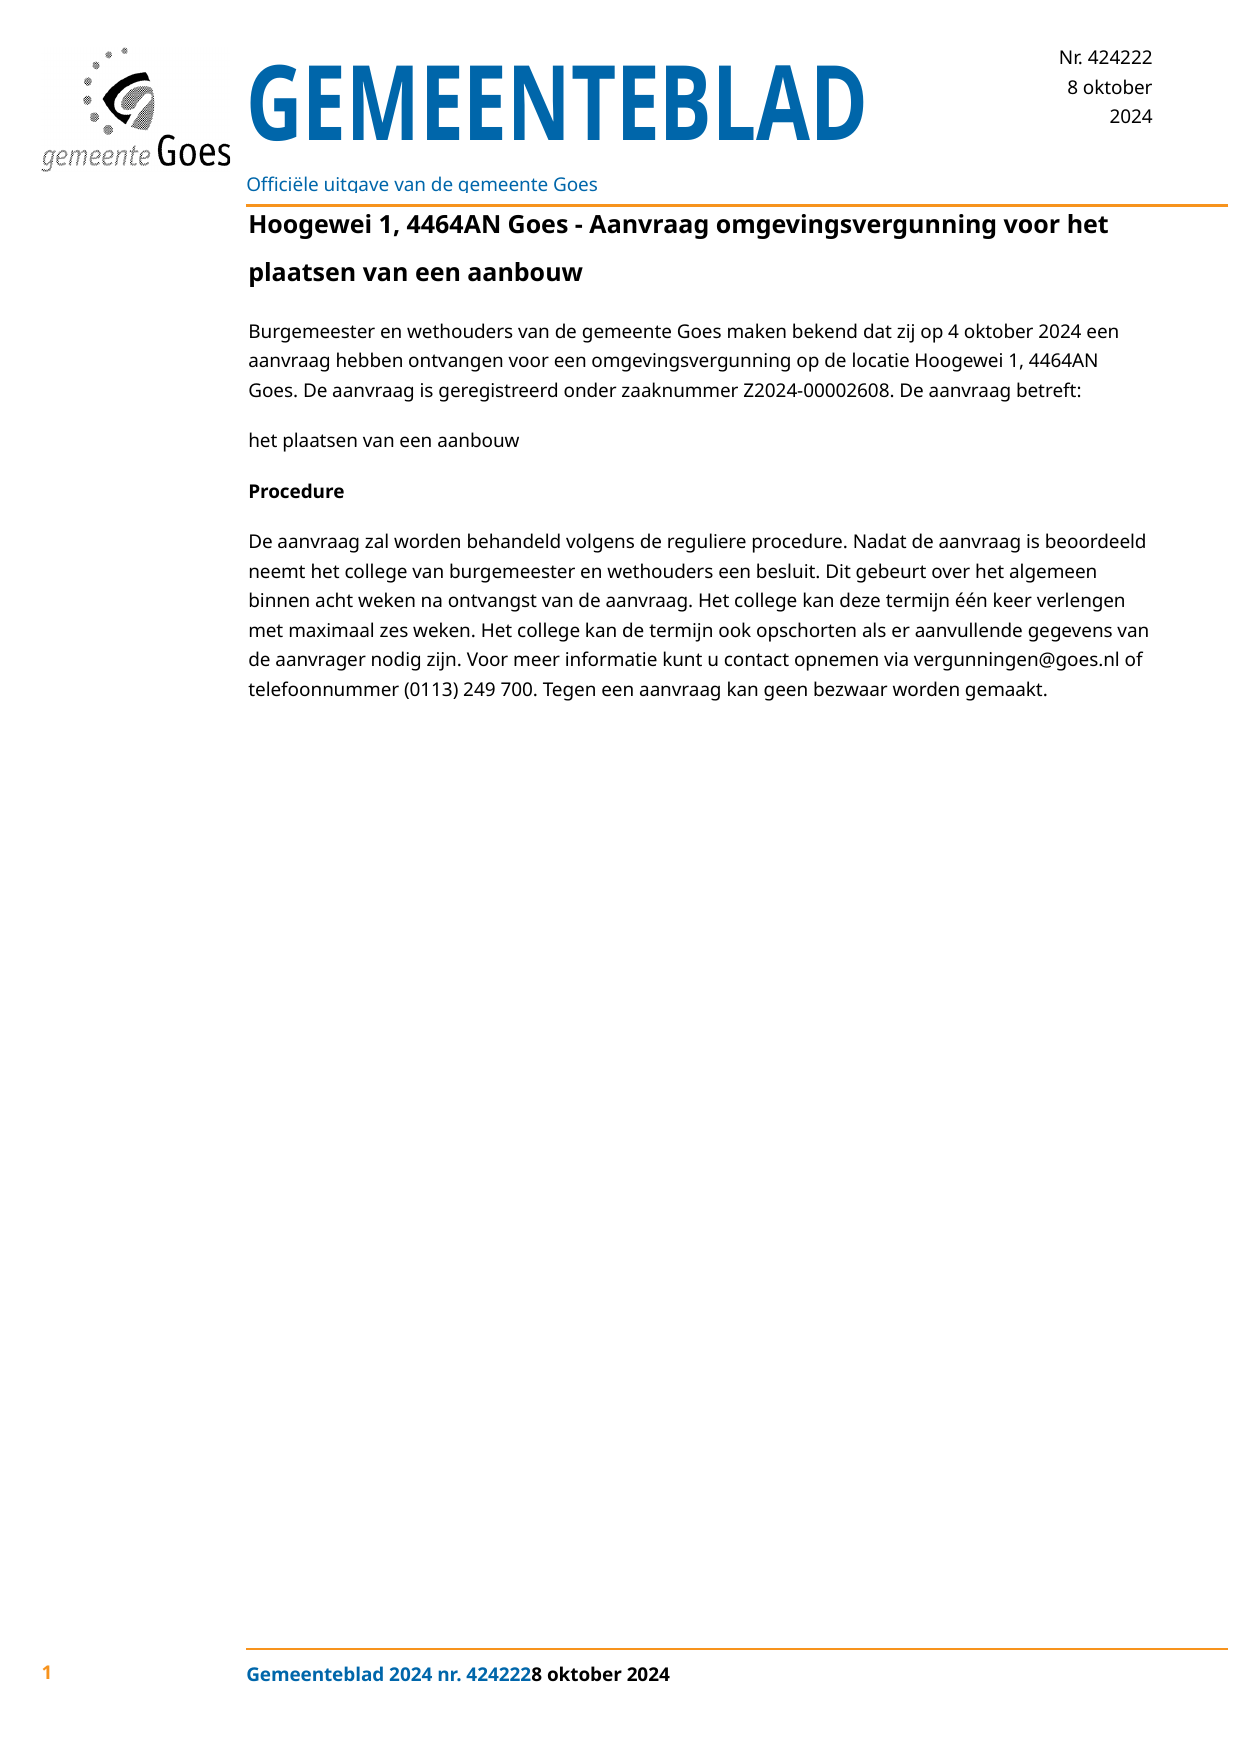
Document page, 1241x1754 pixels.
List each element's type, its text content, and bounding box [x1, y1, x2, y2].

text Burgemeester en wethouders van de gemeente Goes maken bekend dat zij op 4 oktober 2024 een aanvraag hebben ontvangen voor een omgevingsvergunning op de locatie Hoogewei 1, 4464AN Goes. De aanvraag is geregistreerd onder zaaknummer Z2024-00002608. De aanvraag betreft: [248, 318, 1152, 403]
text De aanvraag zal worden behandeld volgens de reguliere procedure. Nadat de aanvraag is beoordeeld neemt het college van burgemeester en wethouders een besluit. Dit gebeurt over het algemeen binnen acht weken na ontvangst van de aanvraag. Het college kan deze termijn één keer verlengen met maximaal zes weken. Het college kan de termijn ook opschorten als er aanvullende gegevens van de aanvrager nodig zijn. Voor meer informatie kunt u contact opnemen via vergunningen@goes.nl of telefoonnummer (0113) 249 700. Tegen een aanvraag kan geen bezwaar worden gemaakt. [248, 528, 1152, 702]
text Hoogewei 1, 4464AN Goes - Aanvraag omgevingsvergunning voor het plaatsen van een aanbouw [248, 207, 1152, 288]
picture [41, 47, 231, 172]
text het plaatsen van een aanbouw [248, 427, 1152, 453]
text Procedure [248, 478, 1152, 504]
